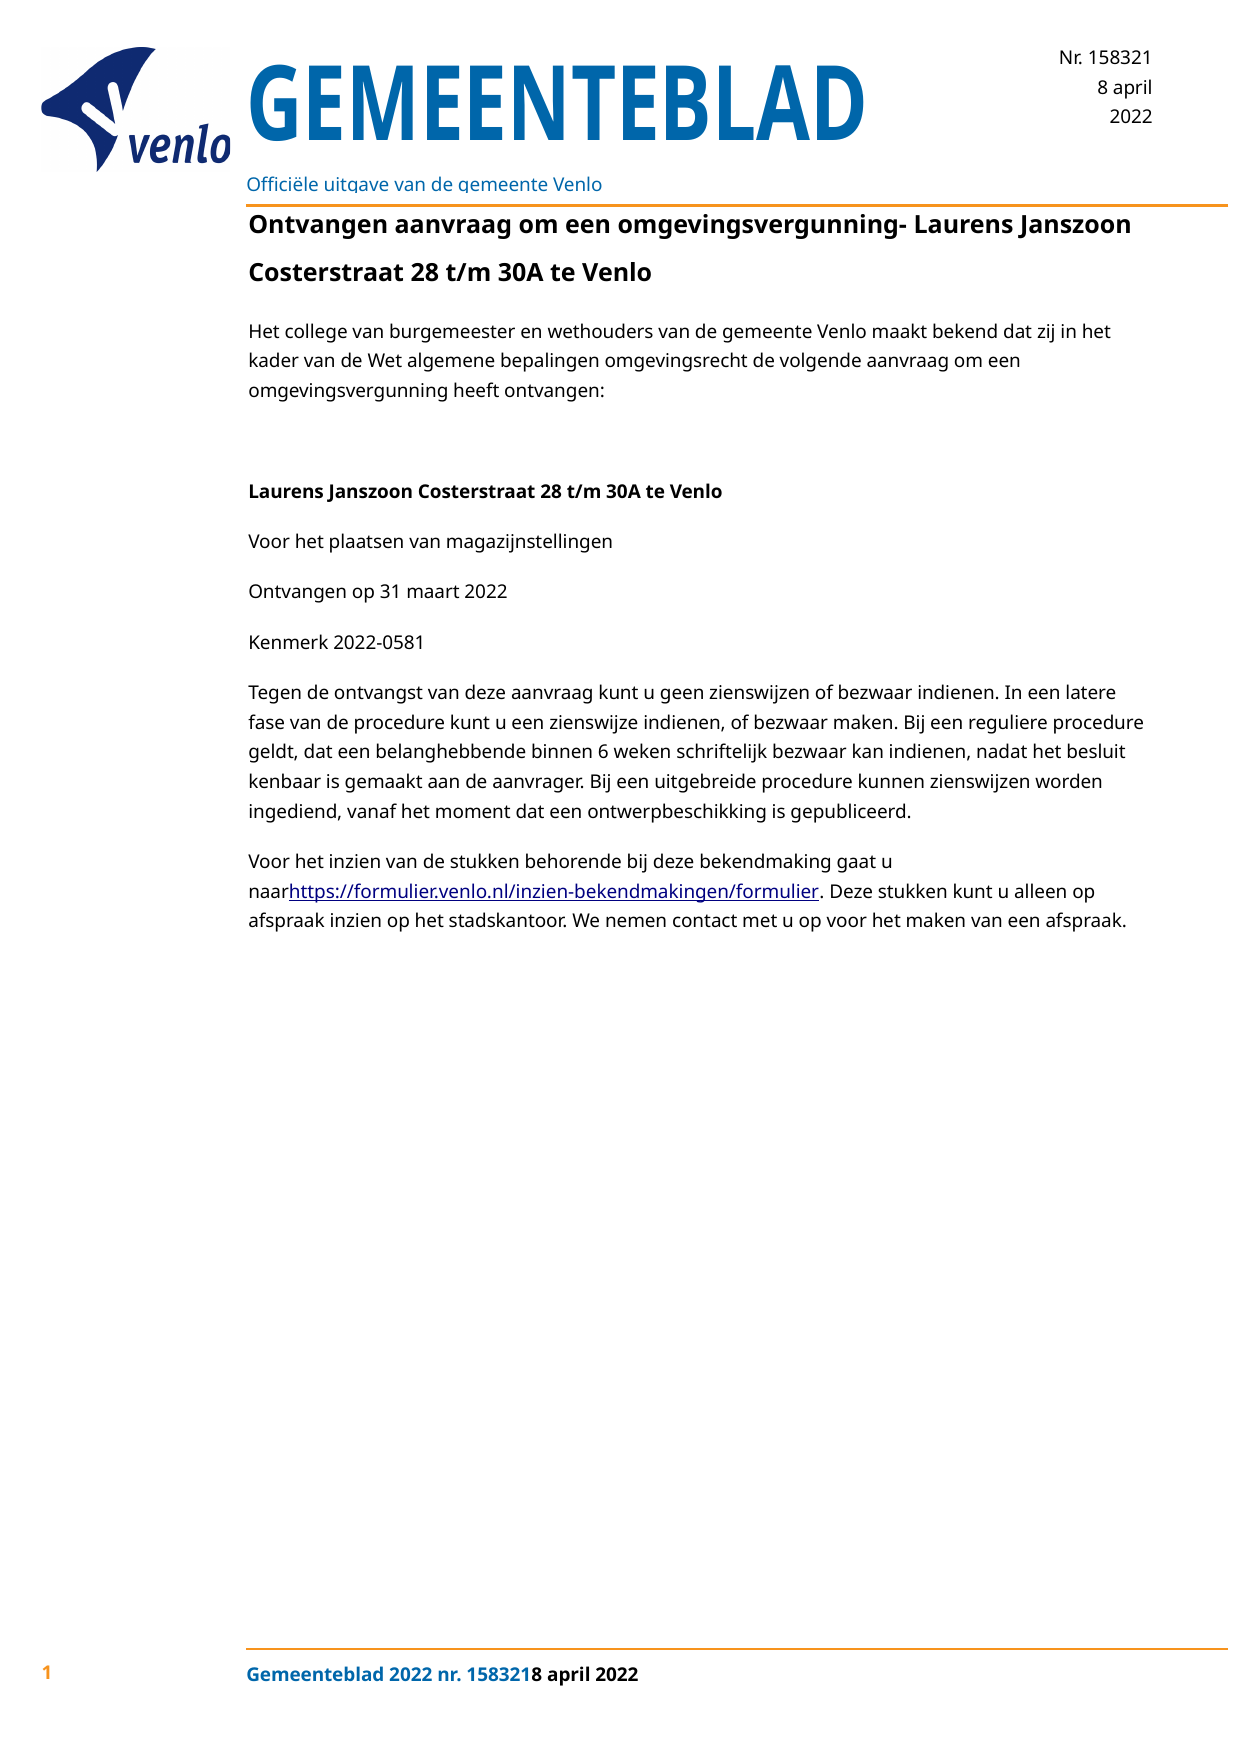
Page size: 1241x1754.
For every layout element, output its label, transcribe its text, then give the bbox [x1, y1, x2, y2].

text Ontvangen aanvraag om een omgevingsvergunning- Laurens Janszoon Costerstraat 28 t/m 30A te Venlo [248, 207, 1152, 288]
text Ontvangen op 31 maart 2022 [248, 579, 1152, 604]
text Tegen de ontvangst van deze aanvraag kunt u geen zienswijzen of bezwaar indienen. In een latere fase van de procedure kunt u een zienswijze indienen, of bezwaar maken. Bij een reguliere procedure geldt, dat een belanghebbende binnen 6 weken schriftelijk bezwaar kan indienen, nadat het besluit kenbaar is gemaakt aan de aanvrager. Bij een uitgebreide procedure kunnen zienswijzen worden ingediend, vanaf het moment dat een ontwerpbeschikking is gepubliceerd. [248, 679, 1152, 824]
text Voor het plaatsen van magazijnstellingen [248, 528, 1152, 554]
text Het college van burgemeester en wethouders van de gemeente Venlo maakt bekend dat zij in het kader van de Wet algemene bepalingen omgevingsrecht de volgende aanvraag om een omgevingsvergunning heeft ontvangen: [248, 318, 1152, 403]
picture [41, 47, 231, 172]
text Laurens Janszoon Costerstraat 28 t/m 30A te Venlo [248, 478, 1152, 504]
text Kenmerk 2022-0581 [248, 629, 1152, 655]
text Voor het inzien van de stukken behorende bij deze bekendmaking gaat u naarhttps://formulier.venlo.nl/inzien-bekendmakingen/formulier. Deze stukken kunt u alleen op afspraak inzien op het stadskantoor. We nemen contact met u op voor het maken van een afspraak. [248, 848, 1152, 933]
